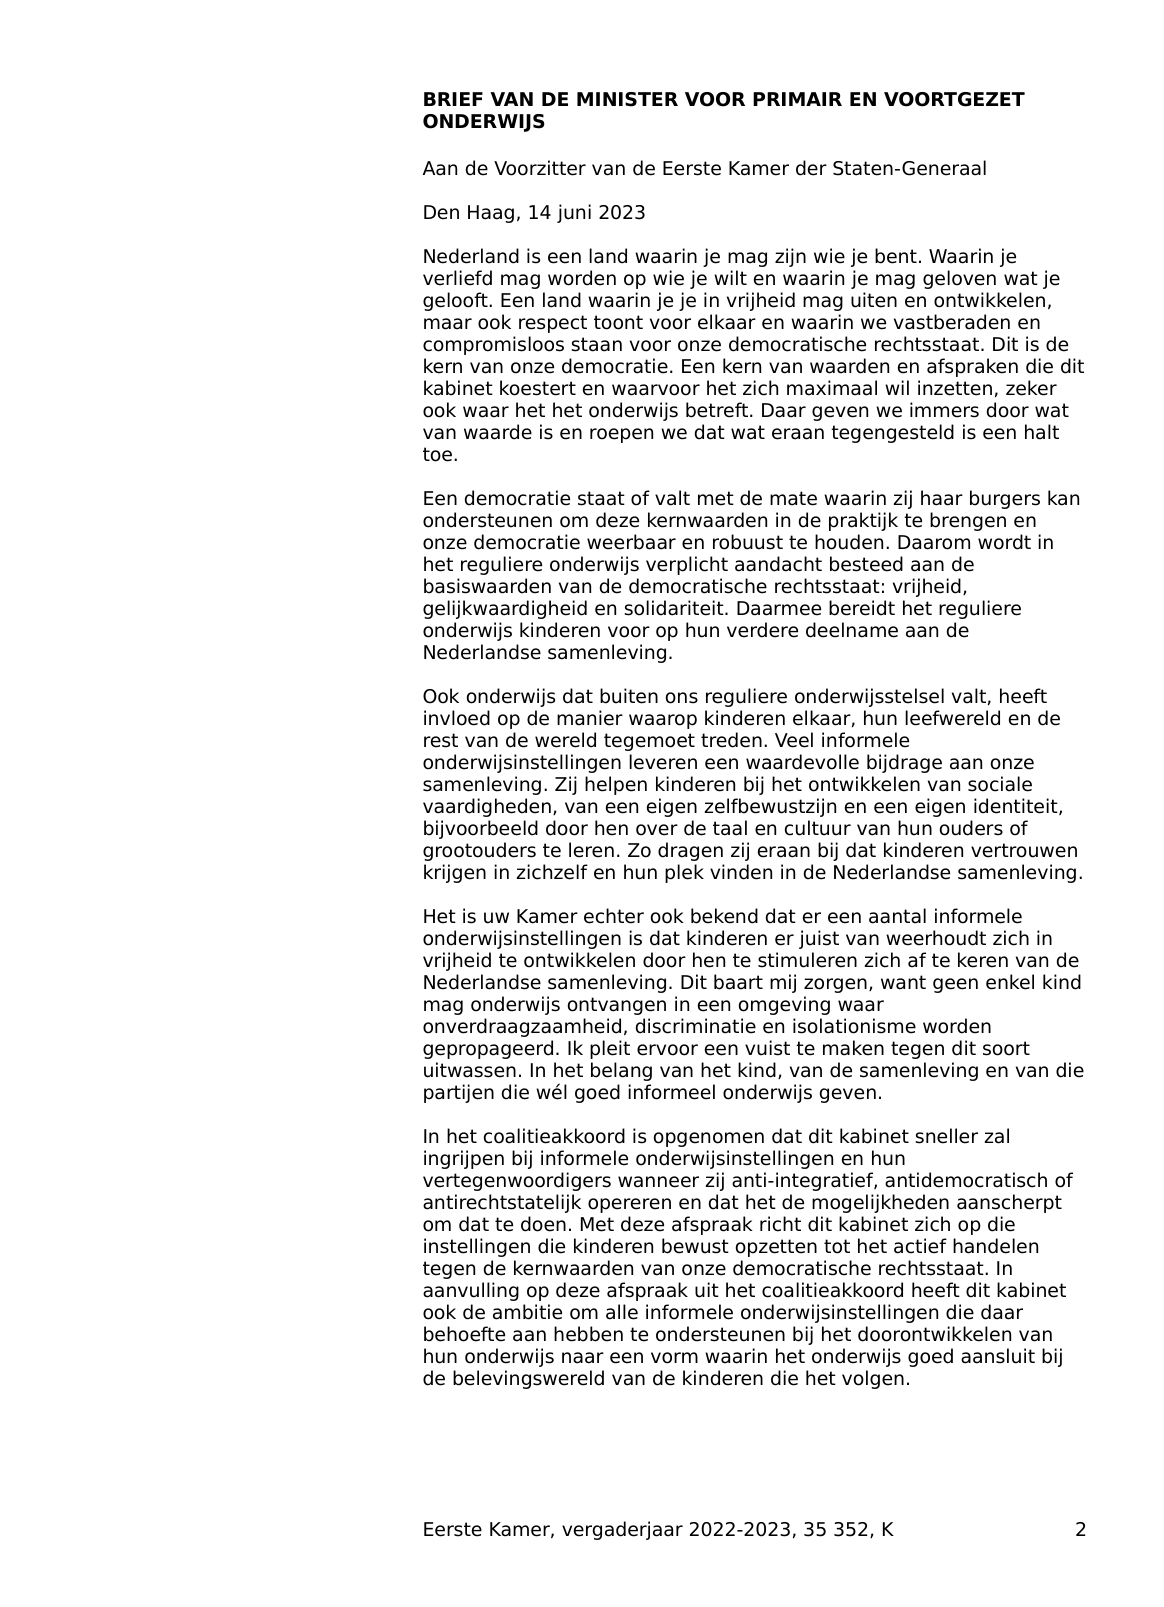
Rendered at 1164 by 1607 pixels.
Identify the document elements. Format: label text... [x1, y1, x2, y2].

text Ook onderwijs dat buiten ons reguliere onderwijsstelsel valt, heeft invloed op de manier waarop kinderen elkaar, hun leefwereld en de rest van de wereld tegemoet treden. Veel informele onderwijsinstellingen leveren een waardevolle bijdrage aan onze samenleving. Zij helpen kinderen bij het ontwikkelen van sociale vaardigheden, van een eigen zelfbewustzijn en een eigen identiteit, bijvoorbeeld door hen over de taal en cultuur van hun ouders of grootouders te leren. Zo dragen zij eraan bij dat kinderen vertrouwen krijgen in zichzelf en hun plek vinden in de Nederlandse samenleving. [422, 686, 1087, 884]
subtitle BRIEF VAN DE MINISTER VOOR PRIMAIR EN VOORTGEZET ONDERWIJS [422, 89, 1087, 133]
text Nederland is een land waarin je mag zijn wie je bent. Waarin je verliefd mag worden op wie je wilt en waarin je mag geloven wat je gelooft. Een land waarin je je in vrijheid mag uiten en ontwikkelen, maar ook respect toont voor elkaar en waarin we vastberaden en compromisloos staan voor onze democratische rechtsstaat. Dit is de kern van onze democratie. Een kern van waarden en afspraken die dit kabinet koestert en waarvoor het zich maximaal wil inzetten, zeker ook waar het het onderwijs betreft. Daar geven we immers door wat van waarde is en roepen we dat wat eraan tegengesteld is een halt toe. [422, 246, 1087, 466]
text Het is uw Kamer echter ook bekend dat er een aantal informele onderwijsinstellingen is dat kinderen er juist van weerhoudt zich in vrijheid te ontwikkelen door hen te stimuleren zich af te keren van de Nederlandse samenleving. Dit baart mij zorgen, want geen enkel kind mag onderwijs ontvangen in een omgeving waar onverdraagzaamheid, discriminatie en isolationisme worden gepropageerd. Ik pleit ervoor een vuist te maken tegen dit soort uitwassen. In het belang van het kind, van de samenleving en van die partijen die wél goed informeel onderwijs geven. [422, 906, 1087, 1104]
text Een democratie staat of valt met de mate waarin zij haar burgers kan ondersteunen om deze kernwaarden in de praktijk te brengen en onze democratie weerbaar en robuust te houden. Daarom wordt in het reguliere onderwijs verplicht aandacht besteed aan de basiswaarden van de democratische rechtsstaat: vrijheid, gelijkwaardigheid en solidariteit. Daarmee bereidt het reguliere onderwijs kinderen voor op hun verdere deelname aan de Nederlandse samenleving. [422, 488, 1087, 664]
text Den Haag, 14 juni 2023 [422, 202, 1087, 224]
text Aan de Voorzitter van de Eerste Kamer der Staten-Generaal [422, 158, 1087, 180]
text In het coalitieakkoord is opgenomen dat dit kabinet sneller zal ingrijpen bij informele onderwijsinstellingen en hun vertegenwoordigers wanneer zij anti-integratief, antidemocratisch of antirechtstatelijk opereren en dat het de mogelijkheden aanscherpt om dat te doen. Met deze afspraak richt dit kabinet zich op die instellingen die kinderen bewust opzetten tot het actief handelen tegen de kernwaarden van onze democratische rechtsstaat. In aanvulling op deze afspraak uit het coalitieakkoord heeft dit kabinet ook de ambitie om alle informele onderwijsinstellingen die daar behoefte aan hebben te ondersteunen bij het doorontwikkelen van hun onderwijs naar een vorm waarin het onderwijs goed aansluit bij de belevingswereld van de kinderen die het volgen. [422, 1126, 1087, 1390]
